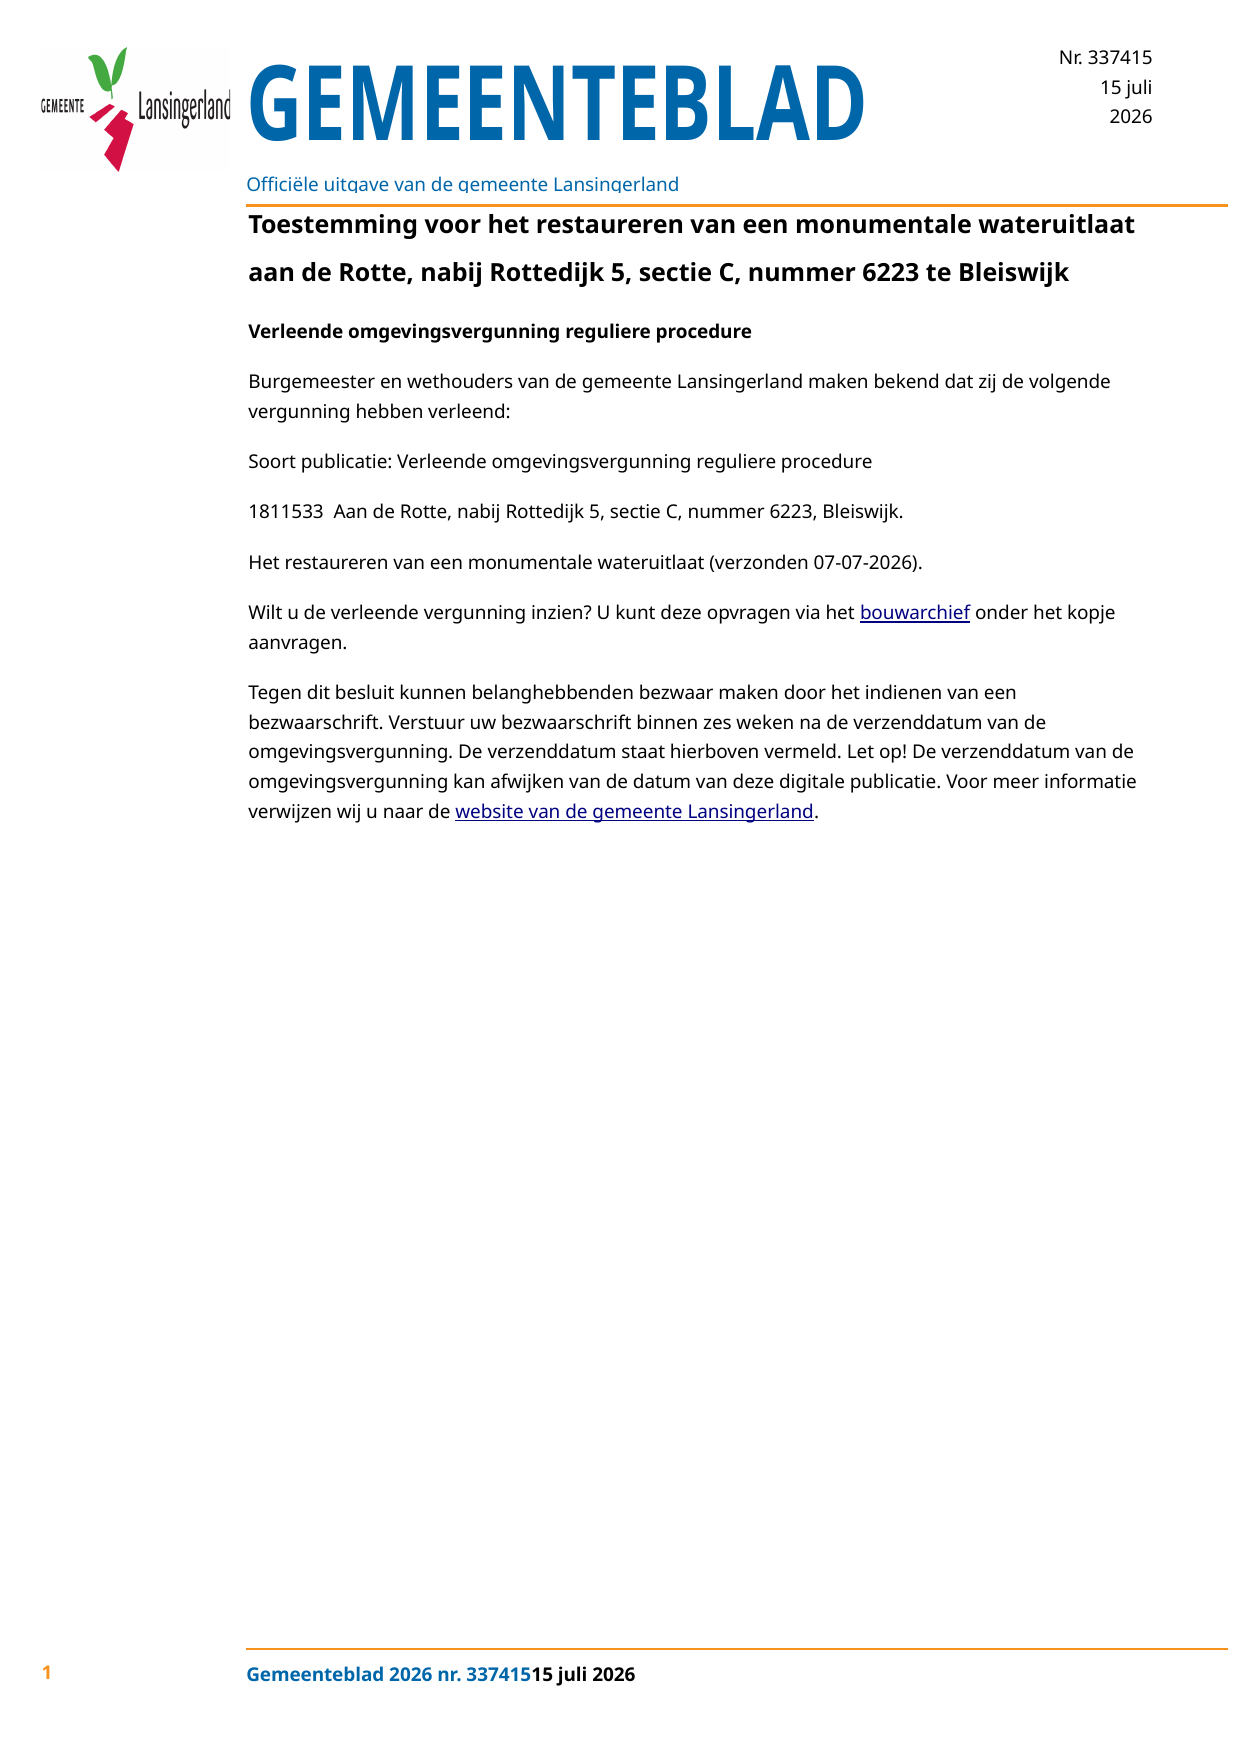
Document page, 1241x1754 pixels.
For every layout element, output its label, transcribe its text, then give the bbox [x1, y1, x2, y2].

text Het restaureren van een monumentale wateruitlaat (verzonden 07-07-2026). [248, 549, 1152, 575]
text Burgemeester en wethouders van de gemeente Lansingerland maken bekend dat zij de volgende vergunning hebben verleend: [248, 368, 1152, 424]
text Soort publicatie: Verleende omgevingsvergunning reguliere procedure [248, 448, 1152, 474]
text Wilt u de verleende vergunning inzien? U kunt deze opvragen via het bouwarchief onder het kopje aanvragen. [248, 599, 1152, 655]
text Tegen dit besluit kunnen belanghebbenden bezwaar maken door het indienen van een bezwaarschrift. Verstuur uw bezwaarschrift binnen zes weken na de verzenddatum van de omgevingsvergunning. De verzenddatum staat hierboven vermeld. Let op! De verzenddatum van de omgevingsvergunning kan afwijken van de datum van deze digitale publicatie. Voor meer informatie verwijzen wij u naar de website van de gemeente Lansingerland. [248, 679, 1152, 824]
text Toestemming voor het restaureren van een monumentale wateruitlaat aan de Rotte, nabij Rottedijk 5, sectie C, nummer 6223 te Bleiswijk [248, 207, 1152, 288]
text Verleende omgevingsvergunning reguliere procedure [248, 318, 1152, 344]
text 1811533 Aan de Rotte, nabij Rottedijk 5, sectie C, nummer 6223, Bleiswijk. [248, 499, 1152, 524]
picture [41, 47, 231, 172]
